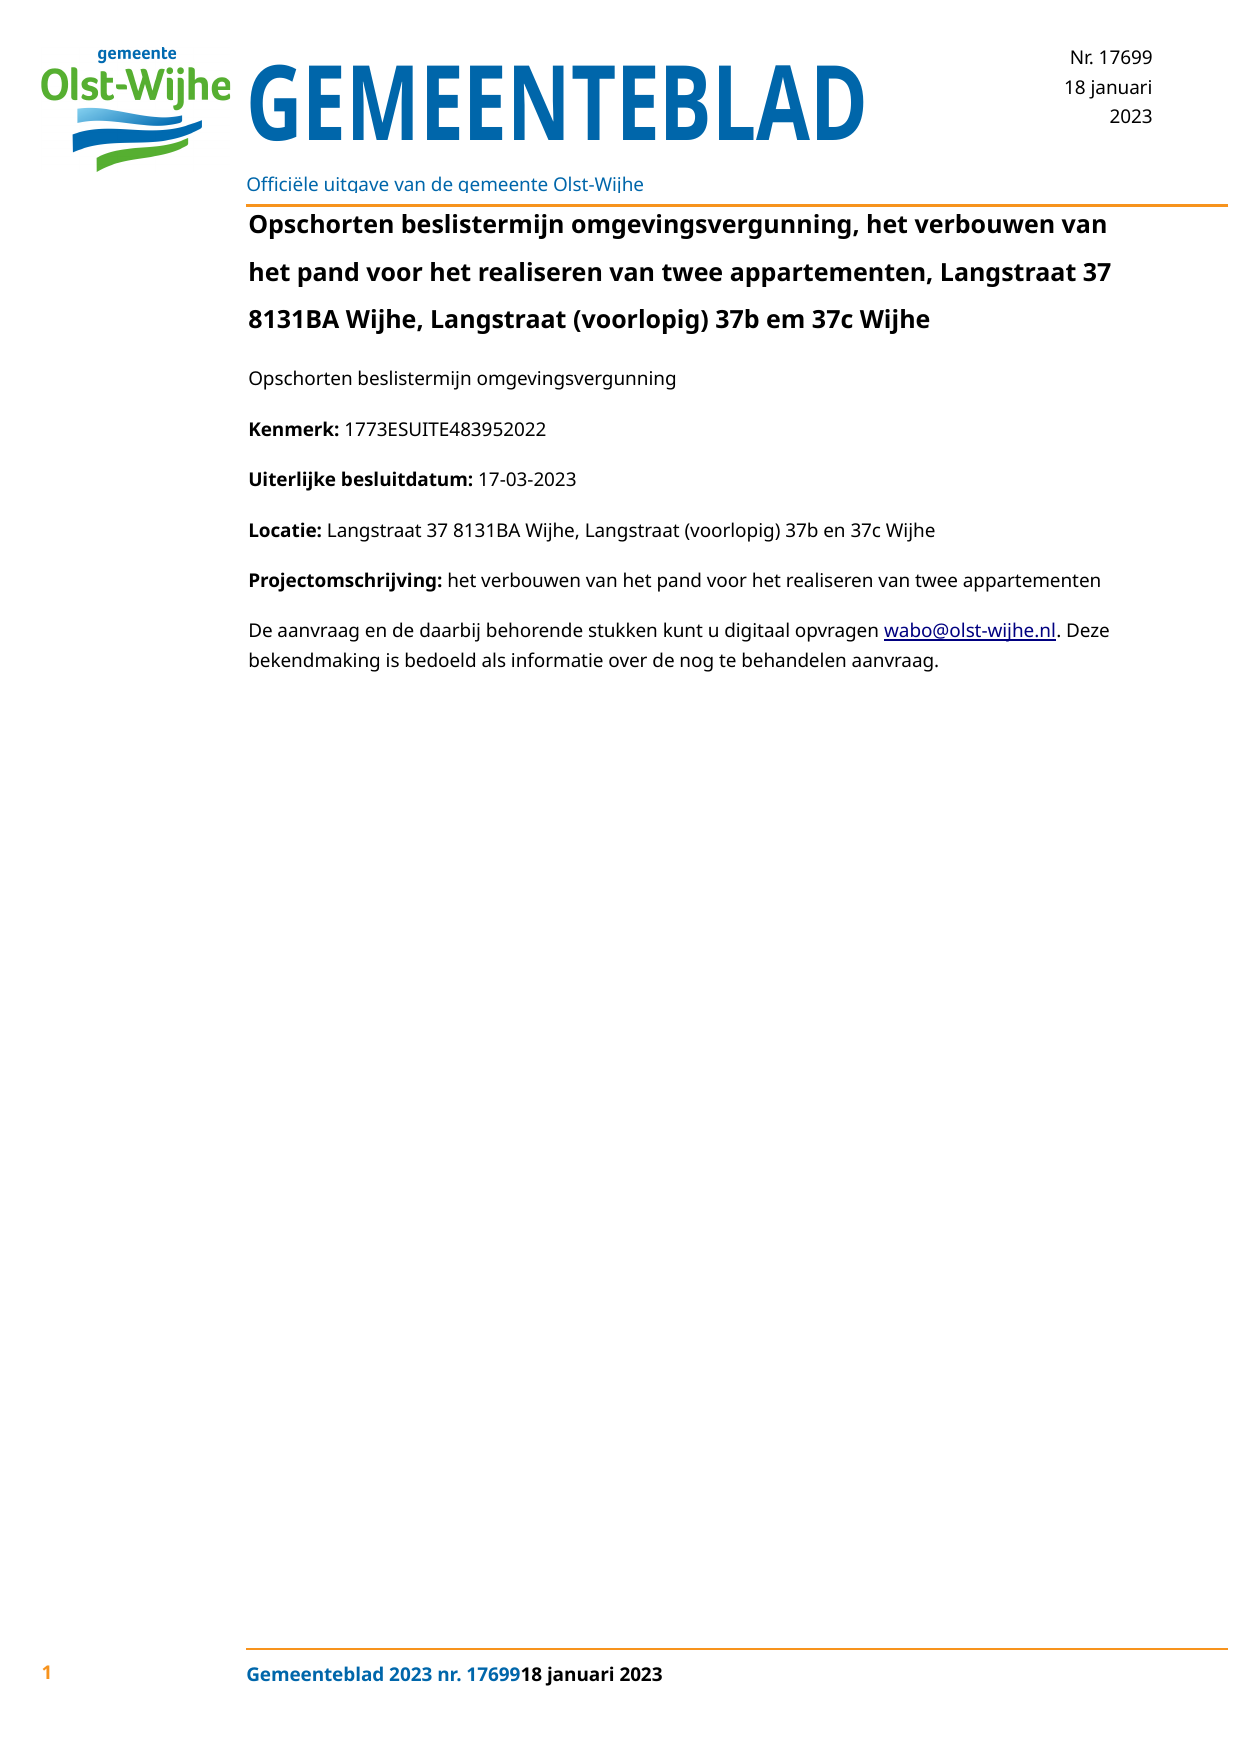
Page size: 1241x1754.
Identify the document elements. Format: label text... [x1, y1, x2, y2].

text Uiterlijke besluitdatum: 17-03-2023 [248, 466, 1152, 492]
text Opschorten beslistermijn omgevingsvergunning [248, 366, 1152, 391]
picture [41, 47, 231, 172]
text Kenmerk: 1773ESUITE483952022 [248, 416, 1152, 442]
text Locatie: Langstraat 37 8131BA Wijhe, Langstraat (voorlopig) 37b en 37c Wijhe [248, 517, 1152, 542]
text Opschorten beslistermijn omgevingsvergunning, het verbouwen van het pand voor het realiseren van twee appartementen, Langstraat 37 8131BA Wijhe, Langstraat (voorlopig) 37b em 37c Wijhe [248, 207, 1152, 336]
text De aanvraag en de daarbij behorende stukken kunt u digitaal opvragen wabo@olst-wijhe.nl. Deze bekendmaking is bedoeld als informatie over de nog te behandelen aanvraag. [248, 618, 1152, 673]
text Projectomschrijving: het verbouwen van het pand voor het realiseren van twee appartementen [248, 567, 1152, 593]
